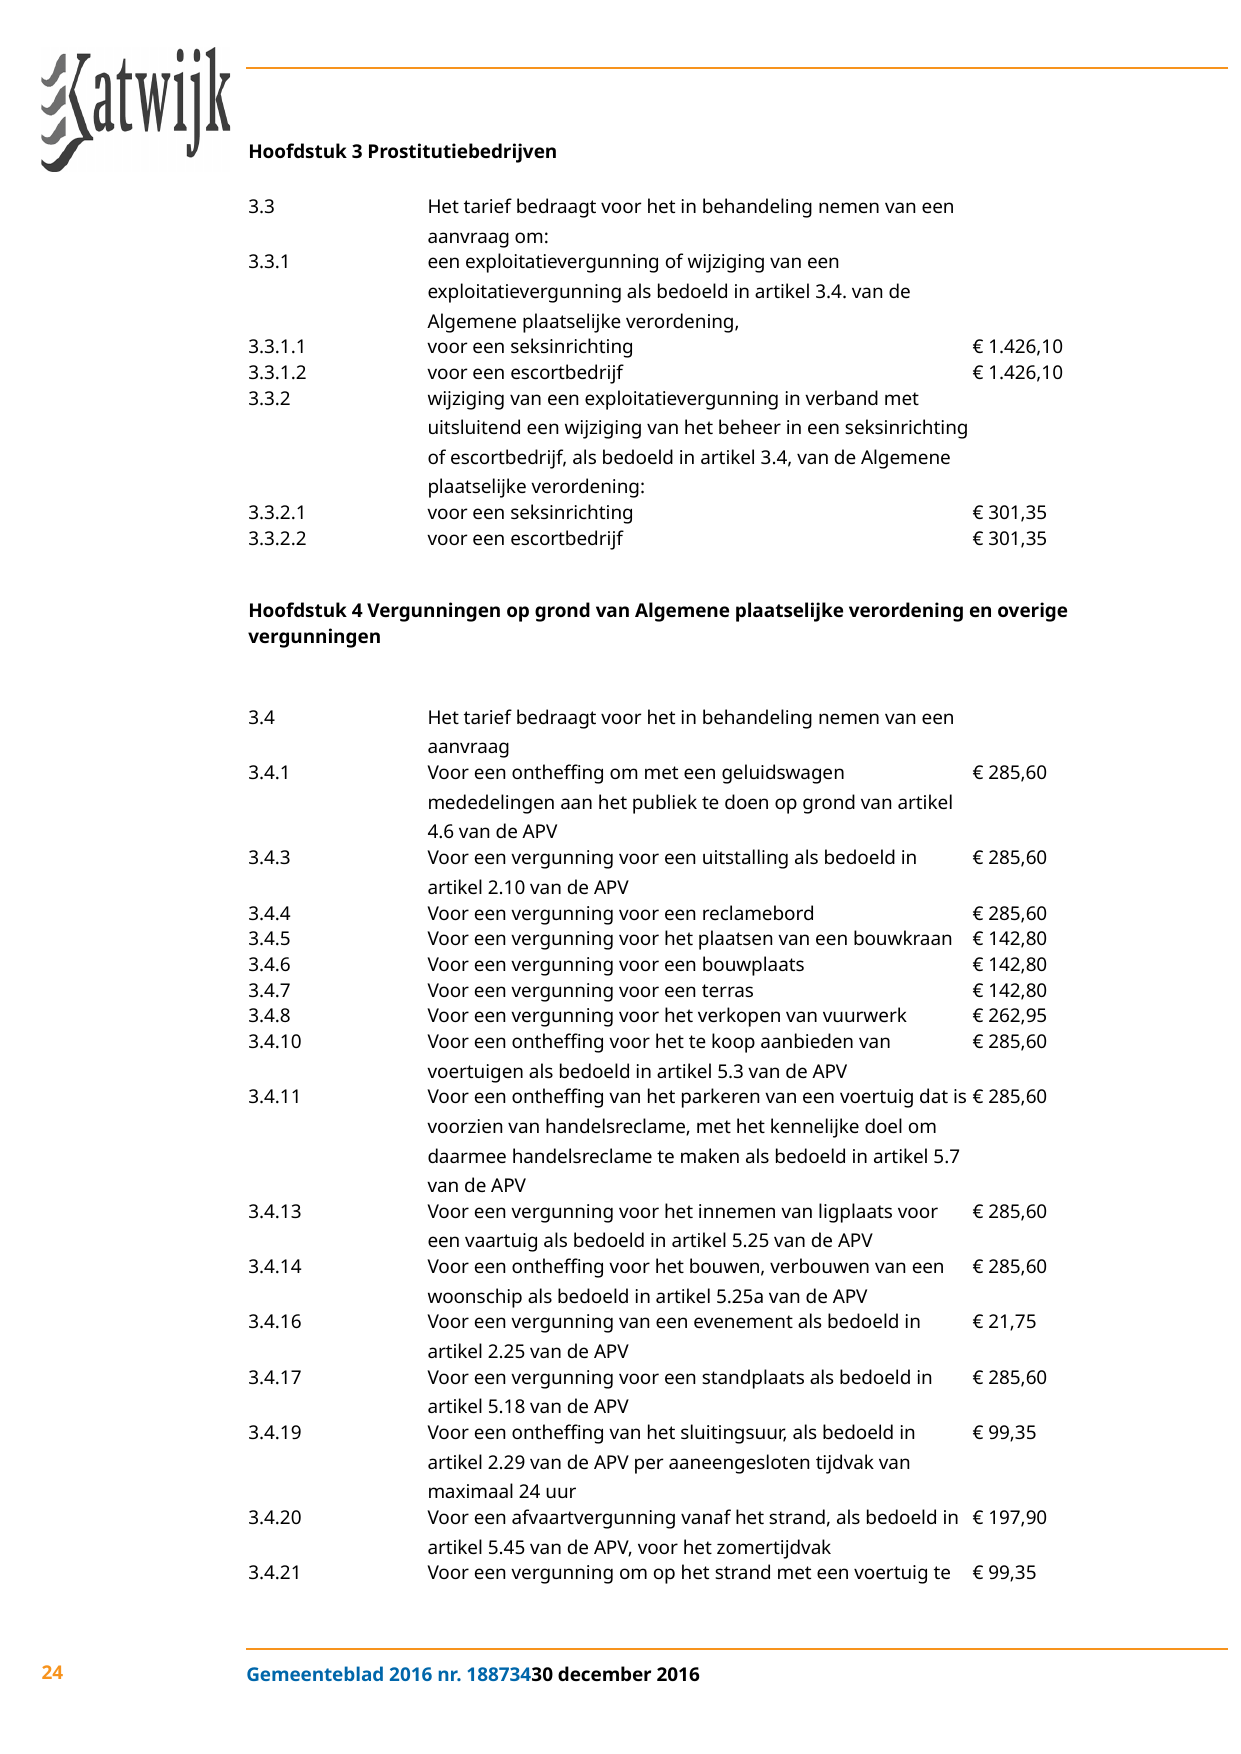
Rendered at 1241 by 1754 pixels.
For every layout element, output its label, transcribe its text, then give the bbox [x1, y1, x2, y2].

table_cell 3.3.1.2 [248, 359, 427, 385]
table_cell € 301,35 [973, 500, 1152, 525]
table_cell Voor een vergunning voor een standplaats als bedoeld in artikel 5.18 van de APV [427, 1364, 972, 1419]
table_cell € 285,60 [973, 1028, 1152, 1084]
table_cell 3.3.1 [248, 249, 427, 333]
table_cell € 301,35 [973, 525, 1152, 551]
table_header [427, 679, 972, 704]
table_cell € 1.426,10 [973, 334, 1152, 359]
table_cell Voor een vergunning voor het verkopen van vuurwerk [427, 1003, 972, 1028]
table_cell € 21,75 [973, 1309, 1152, 1364]
table_cell 3.4.19 [248, 1419, 427, 1504]
table_header [973, 193, 1152, 249]
table_header [248, 679, 427, 704]
table_cell 3.3.2.2 [248, 525, 427, 551]
table_cell € 285,60 [973, 1254, 1152, 1309]
table_cell wijziging van een exploitatievergunning in verband met uitsluitend een wijziging van het beheer in een seksinrichting of escortbedrijf, als bedoeld in artikel 3.4, van de Algemene plaatselijke verordening: [427, 385, 972, 499]
table_cell Voor een ontheffing om met een geluidswagen mededelingen aan het publiek te doen op grond van artikel 4.6 van de APV [427, 760, 972, 844]
table_cell voor een escortbedrijf [427, 525, 972, 551]
table_cell Voor een afvaartvergunning vanaf het strand, als bedoeld in artikel 5.45 van de APV, voor het zomertijdvak [427, 1504, 972, 1559]
table_cell € 197,90 [973, 1504, 1152, 1559]
table_cell 3.4.6 [248, 951, 427, 977]
table_cell Voor een vergunning voor een terras [427, 977, 972, 1003]
table_cell € 142,80 [973, 951, 1152, 977]
table_cell € 285,60 [973, 900, 1152, 925]
table_cell € 285,60 [973, 760, 1152, 844]
table_cell [973, 385, 1152, 499]
table_cell € 142,80 [973, 977, 1152, 1003]
table_cell 3.4.11 [248, 1084, 427, 1198]
table_cell [973, 249, 1152, 333]
table_cell € 262,95 [973, 1003, 1152, 1028]
table_cell 3.4.13 [248, 1198, 427, 1253]
table_cell 3.4.14 [248, 1254, 427, 1309]
table_cell 3.4.7 [248, 977, 427, 1003]
table_cell 3.4.21 [248, 1560, 427, 1585]
table_cell voor een seksinrichting [427, 500, 972, 525]
table_cell 3.3.2 [248, 385, 427, 499]
table_cell voor een seksinrichting [427, 334, 972, 359]
table_cell Voor een vergunning voor een bouwplaats [427, 951, 972, 977]
table_cell € 99,35 [973, 1560, 1152, 1585]
text Hoofdstuk 3 Prostitutiebedrijven [248, 138, 1152, 164]
table_cell 3.4.10 [248, 1028, 427, 1084]
table_cell Voor een vergunning voor het plaatsen van een bouwkraan [427, 925, 972, 951]
table_header 3.3 [248, 193, 427, 249]
table_cell een exploitatievergunning of wijziging van een exploitatievergunning als bedoeld in artikel 3.4. van de Algemene plaatselijke verordening, [427, 249, 972, 333]
table_header Het tarief bedraagt voor het in behandeling nemen van een aanvraag om: [427, 193, 972, 249]
table_cell 3.3.2.1 [248, 500, 427, 525]
table_cell Voor een vergunning om op het strand met een voertuig te [427, 1560, 972, 1585]
text Hoofdstuk 4 Vergunningen op grond van Algemene plaatselijke verordening en overige vergunningen [248, 597, 1152, 649]
table_cell 3.4.3 [248, 844, 427, 900]
table_cell 3.4.4 [248, 900, 427, 925]
table_cell Voor een vergunning voor het innemen van ligplaats voor een vaartuig als bedoeld in artikel 5.25 van de APV [427, 1198, 972, 1253]
table_cell Voor een vergunning voor een reclamebord [427, 900, 972, 925]
table_cell € 99,35 [973, 1419, 1152, 1504]
table_cell 3.4.20 [248, 1504, 427, 1559]
table_cell 3.4 [248, 704, 427, 759]
table_cell 3.4.16 [248, 1309, 427, 1364]
table_cell Voor een vergunning van een evenement als bedoeld in artikel 2.25 van de APV [427, 1309, 972, 1364]
table_cell 3.3.1.1 [248, 334, 427, 359]
table_cell € 285,60 [973, 1084, 1152, 1198]
table_cell [973, 704, 1152, 759]
table_cell € 285,60 [973, 1198, 1152, 1253]
table_cell Voor een ontheffing voor het bouwen, verbouwen van een woonschip als bedoeld in artikel 5.25a van de APV [427, 1254, 972, 1309]
table_cell Voor een vergunning voor een uitstalling als bedoeld in artikel 2.10 van de APV [427, 844, 972, 900]
table_cell 3.4.8 [248, 1003, 427, 1028]
table_cell € 285,60 [973, 844, 1152, 900]
picture [41, 47, 231, 172]
table_header [973, 679, 1152, 704]
table_cell € 142,80 [973, 925, 1152, 951]
table_cell voor een escortbedrijf [427, 359, 972, 385]
table_cell Voor een ontheffing van het parkeren van een voertuig dat is voorzien van handelsreclame, met het kennelijke doel om daarmee handelsreclame te maken als bedoeld in artikel 5.7 van de APV [427, 1084, 972, 1198]
table_cell 3.4.1 [248, 760, 427, 844]
table_cell 3.4.17 [248, 1364, 427, 1419]
table_cell Het tarief bedraagt voor het in behandeling nemen van een aanvraag [427, 704, 972, 759]
table_cell Voor een ontheffing voor het te koop aanbieden van voertuigen als bedoeld in artikel 5.3 van de APV [427, 1028, 972, 1084]
table_cell € 1.426,10 [973, 359, 1152, 385]
table_cell Voor een ontheffing van het sluitingsuur, als bedoeld in artikel 2.29 van de APV per aaneengesloten tijdvak van maximaal 24 uur [427, 1419, 972, 1504]
table_cell 3.4.5 [248, 925, 427, 951]
table_cell € 285,60 [973, 1364, 1152, 1419]
